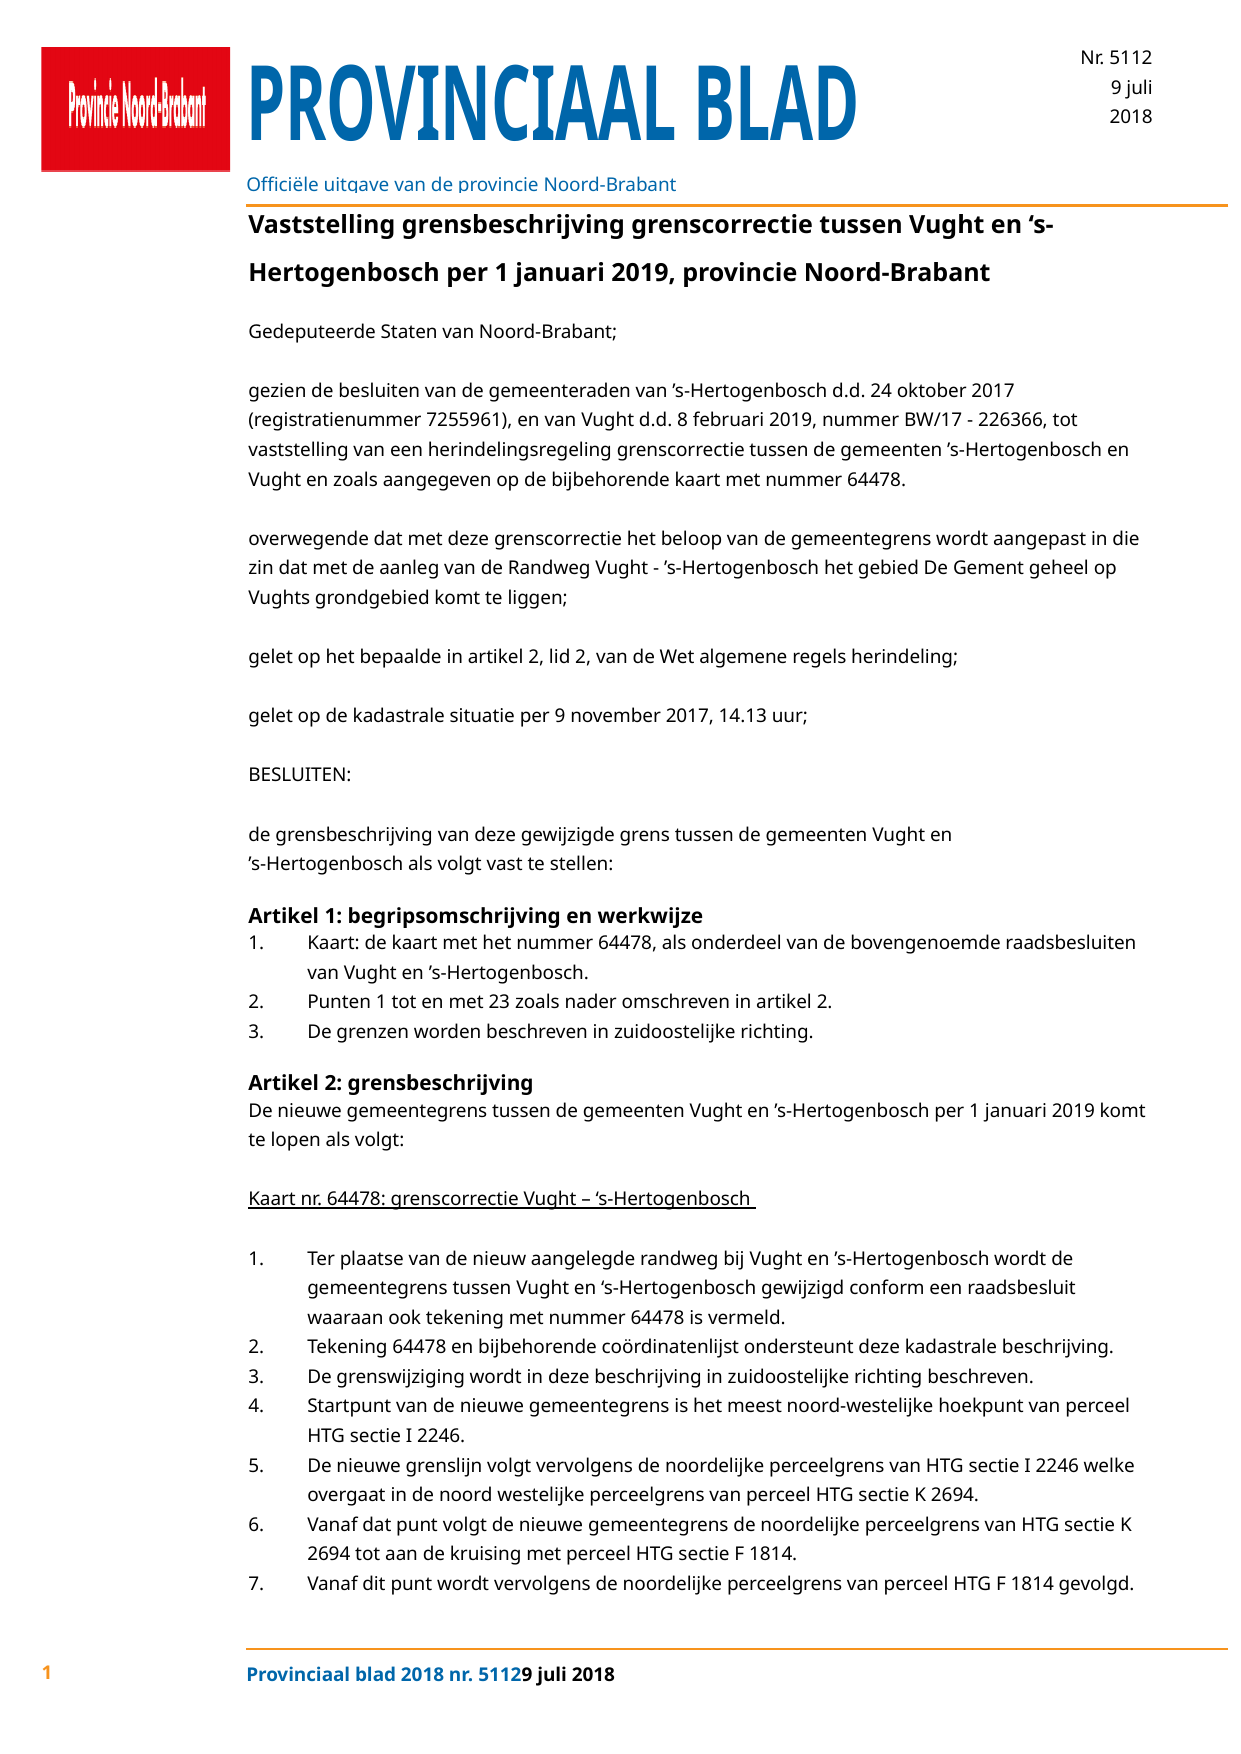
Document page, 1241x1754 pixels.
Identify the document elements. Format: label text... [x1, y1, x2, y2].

text Kaart nr. 64478: grenscorrectie Vught – ‘s-Hertogenbosch [248, 1186, 1152, 1211]
text de grensbeschrijving van deze gewijzigde grens tussen de gemeenten Vught en [248, 821, 1152, 847]
list Ter plaatse van de nieuw aangelegde randweg bij Vught en ’s-Hertogenbosch wordt de gemeentegrens tussen Vught en ‘s-Hertogenbosch gewijzigd conform een raadsbesluit waaraan ook tekening met nummer 64478 is vermeld. [248, 1245, 1152, 1330]
text Vaststelling grensbeschrijving grenscorrectie tussen Vught en ‘s-Hertogenbosch per 1 januari 2019, provincie Noord-Brabant [248, 207, 1152, 288]
list De grenzen worden beschreven in zuidoostelijke richting. [248, 1018, 1152, 1044]
list Punten 1 tot en met 23 zoals nader omschreven in artikel 2. [248, 988, 1152, 1014]
list Vanaf dat punt volgt de nieuwe gemeentegrens de noordelijke perceelgrens van HTG sectie K 2694 tot aan de kruising met perceel HTG sectie F 1814. [248, 1511, 1152, 1566]
list Tekening 64478 en bijbehorende coördinatenlijst ondersteunt deze kadastrale beschrijving. [248, 1333, 1152, 1359]
list De nieuwe grenslijn volgt vervolgens de noordelijke perceelgrens van HTG sectie I 2246 welke overgaat in de noord westelijke perceelgrens van perceel HTG sectie K 2694. [248, 1452, 1152, 1507]
text gelet op het bepaalde in artikel 2, lid 2, van de Wet algemene regels herindeling; [248, 643, 1152, 669]
list Kaart: de kaart met het nummer 64478, als onderdeel van de bovengenoemde raadsbesluiten van Vught en ’s-Hertogenbosch. [248, 929, 1152, 984]
text BESLUITEN: [248, 762, 1152, 787]
text Gedeputeerde Staten van Noord-Brabant; [248, 318, 1152, 344]
list Startpunt van de nieuwe gemeentegrens is het meest noord-westelijke hoekpunt van perceel HTG sectie I 2246. [248, 1393, 1152, 1448]
list De grenswijziging wordt in deze beschrijving in zuidoostelijke richting beschreven. [248, 1363, 1152, 1389]
text De nieuwe gemeentegrens tussen de gemeenten Vught en ’s-Hertogenbosch per 1 januari 2019 komt te lopen als volgt: [248, 1097, 1152, 1152]
text gezien de besluiten van de gemeenteraden van ’s-Hertogenbosch d.d. 24 oktober 2017 (registratienummer 7255961), en van Vught d.d. 8 februari 2019, nummer BW/17 - 226366, tot vaststelling van een herindelingsregeling grenscorrectie tussen de gemeenten ’s-Hertogenbosch en Vught en zoals aangegeven op de bijbehorende kaart met nummer 64478. [248, 377, 1152, 492]
text ’s-Hertogenbosch als volgt vast te stellen: [248, 850, 1152, 876]
text overwegende dat met deze grenscorrectie het beloop van de gemeentegrens wordt aangepast in die zin dat met de aanleg van de Randweg Vught - ’s-Hertogenbosch het gebied De Gement geheel op Vughts grondgebied komt te liggen; [248, 525, 1152, 610]
text Artikel 1: begripsomschrijving en werkwijze [248, 901, 1152, 929]
text gelet op de kadastrale situatie per 9 november 2017, 14.13 uur; [248, 702, 1152, 728]
text Artikel 2: grensbeschrijving [248, 1068, 1152, 1097]
list Vanaf dit punt wordt vervolgens de noordelijke perceelgrens van perceel HTG F 1814 gevolgd. [248, 1570, 1152, 1596]
picture [41, 47, 231, 172]
